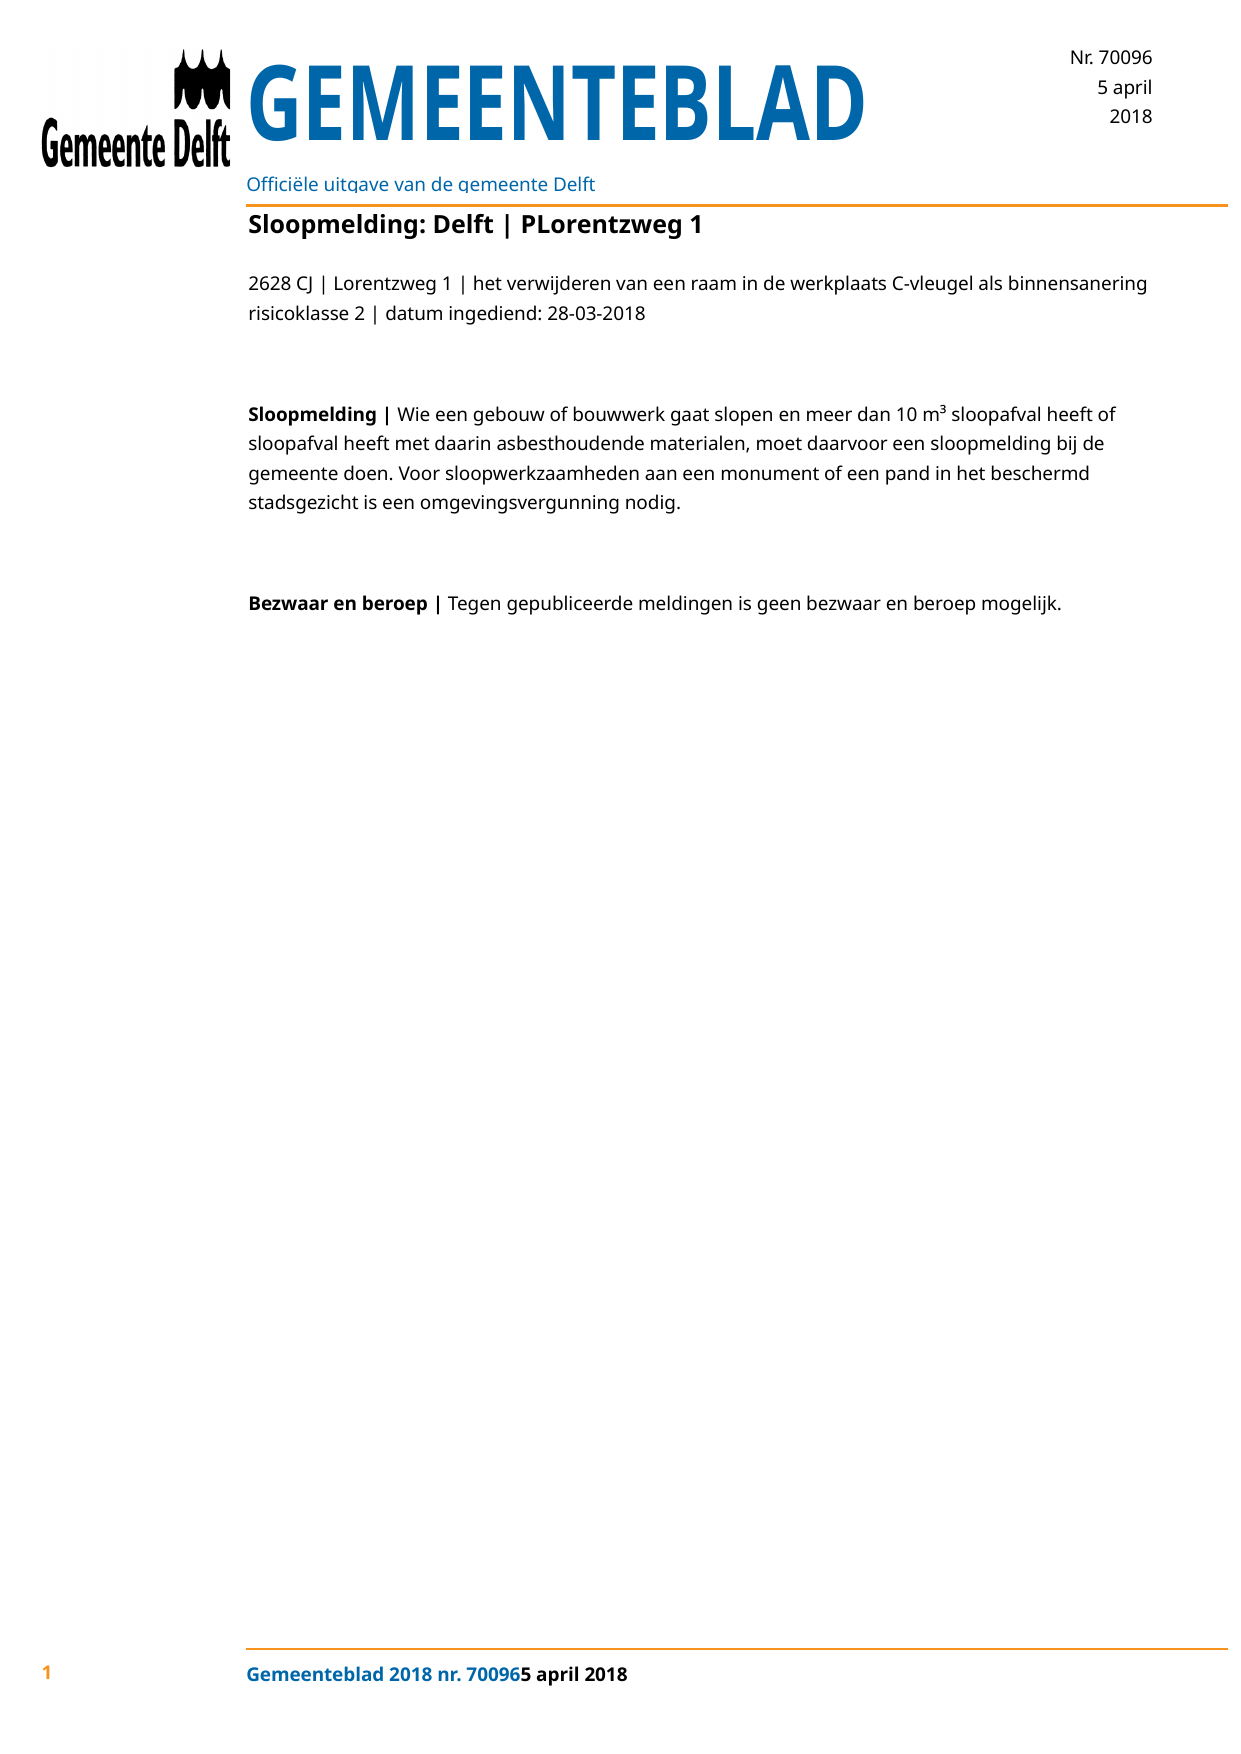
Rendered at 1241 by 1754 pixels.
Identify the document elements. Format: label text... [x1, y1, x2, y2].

text 2628 CJ | Lorentzweg 1 | het verwijderen van een raam in de werkplaats C-vleugel als binnensanering risicoklasse 2 | datum ingediend: 28-03-2018 [248, 270, 1152, 326]
text Bezwaar en beroep | Tegen gepubliceerde meldingen is geen bezwaar en beroep mogelijk. [248, 590, 1152, 616]
text Sloopmelding | Wie een gebouw of bouwwerk gaat slopen en meer dan 10 m³ sloopafval heeft of sloopafval heeft met daarin asbesthoudende materialen, moet daarvoor een sloopmelding bij de gemeente doen. Voor sloopwerkzaamheden aan een monument of een pand in het beschermd stadsgezicht is een omgevingsvergunning nodig. [248, 401, 1152, 515]
picture [41, 47, 231, 172]
text Sloopmelding: Delft | PLorentzweg 1 [248, 207, 1152, 241]
